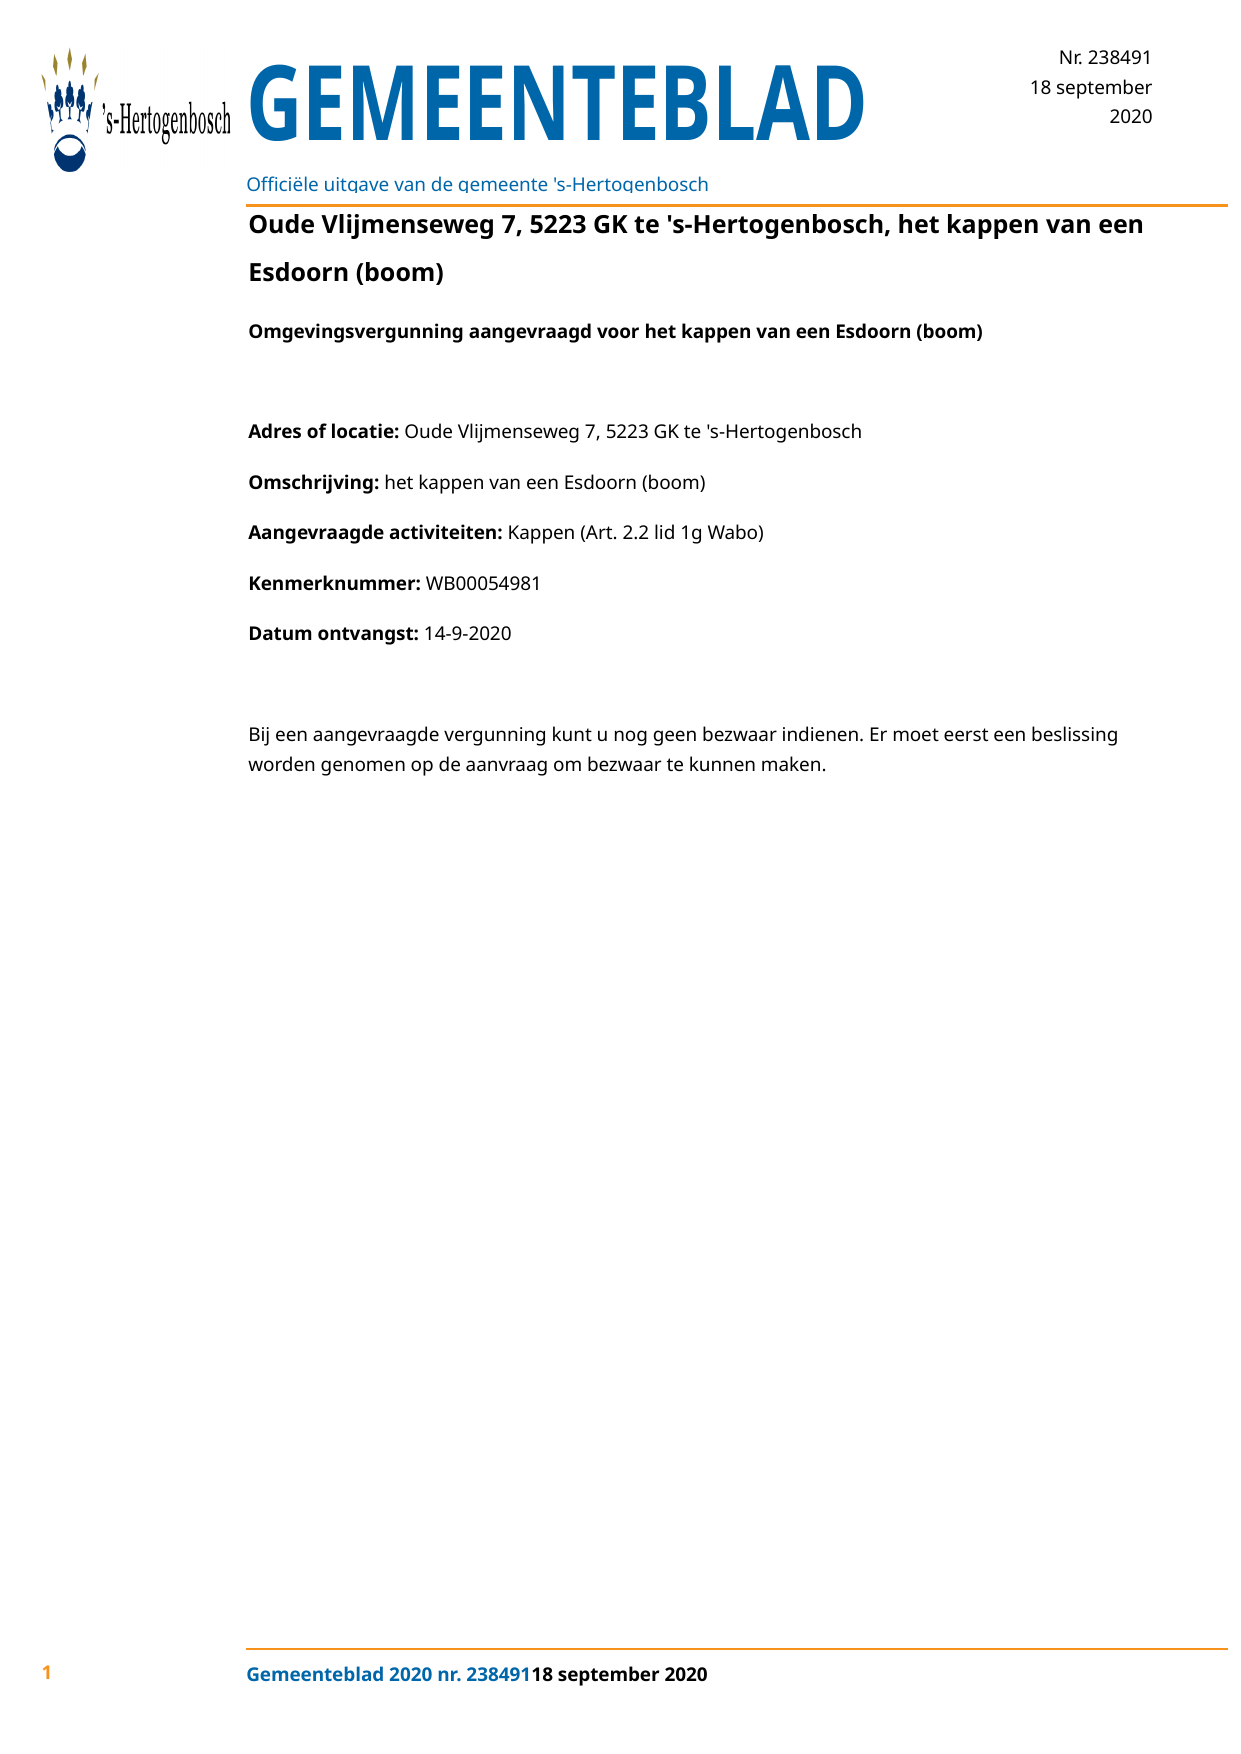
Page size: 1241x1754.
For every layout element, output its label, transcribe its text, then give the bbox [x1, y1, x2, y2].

text Datum ontvangst: 14-9-2020 [248, 620, 1152, 646]
text Bij een aangevraagde vergunning kunt u nog geen bezwaar indienen. Er moet eerst een beslissing worden genomen op de aanvraag om bezwaar te kunnen maken. [248, 721, 1152, 777]
text Aangevraagde activiteiten: Kappen (Art. 2.2 lid 1g Wabo) [248, 519, 1152, 545]
picture [41, 47, 231, 172]
text Omgevingsvergunning aangevraagd voor het kappen van een Esdoorn (boom) [248, 318, 1152, 344]
text Kenmerknummer: WB00054981 [248, 570, 1152, 596]
text Adres of locatie: Oude Vlijmenseweg 7, 5223 GK te 's-Hertogenbosch [248, 419, 1152, 444]
text Oude Vlijmenseweg 7, 5223 GK te 's-Hertogenbosch, het kappen van een Esdoorn (boom) [248, 207, 1152, 288]
text Omschrijving: het kappen van een Esdoorn (boom) [248, 469, 1152, 495]
